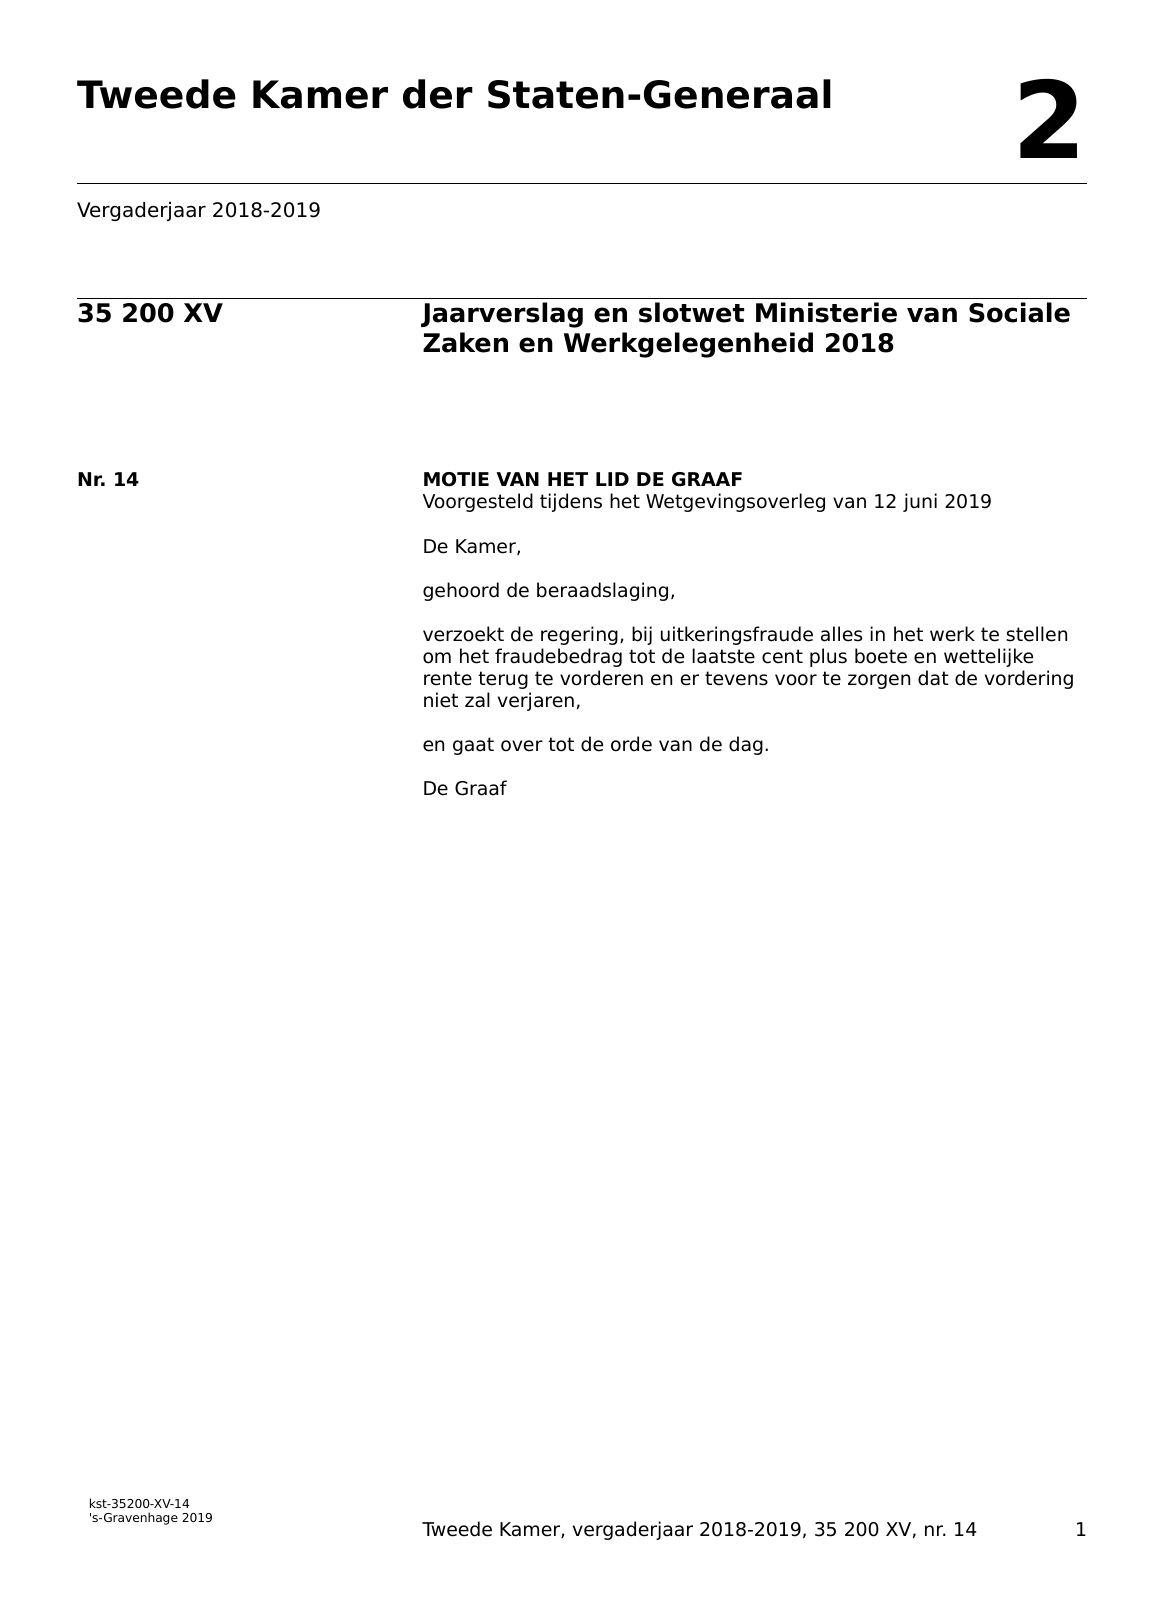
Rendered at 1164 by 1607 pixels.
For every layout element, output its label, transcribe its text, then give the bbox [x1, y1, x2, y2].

table_header 2 [886, 59, 1087, 183]
text kst-35200-XV-14 [88, 1497, 323, 1511]
text Voorgesteld tijdens het Wetgevingsoverleg van 12 juni 2019 [422, 491, 1087, 513]
text De Kamer, [422, 536, 1087, 557]
text De Graaf [422, 778, 1087, 800]
subtitle Nr. 14 MOTIE VAN HET LID DE GRAAF [77, 469, 1087, 491]
text 's-Gravenhage 2019 [88, 1511, 323, 1525]
text verzoekt de regering, bij uitkeringsfraude alles in het werk te stellen om het fraudebedrag tot de laatste cent plus boete en wettelijke rente terug te vorderen en er tevens voor te zorgen dat de vordering niet zal verjaren, [422, 624, 1087, 712]
text gehoord de beraadslaging, [422, 580, 1087, 602]
table_cell Vergaderjaar 2018-2019 [77, 184, 1087, 298]
subtitle 35 200 XV Jaarverslag en slotwet Ministerie van Sociale Zaken en Werkgelegenheid 2018 [77, 299, 1087, 358]
text en gaat over tot de orde van de dag. [422, 734, 1087, 756]
table_header Tweede Kamer der Staten-Generaal [77, 59, 886, 183]
